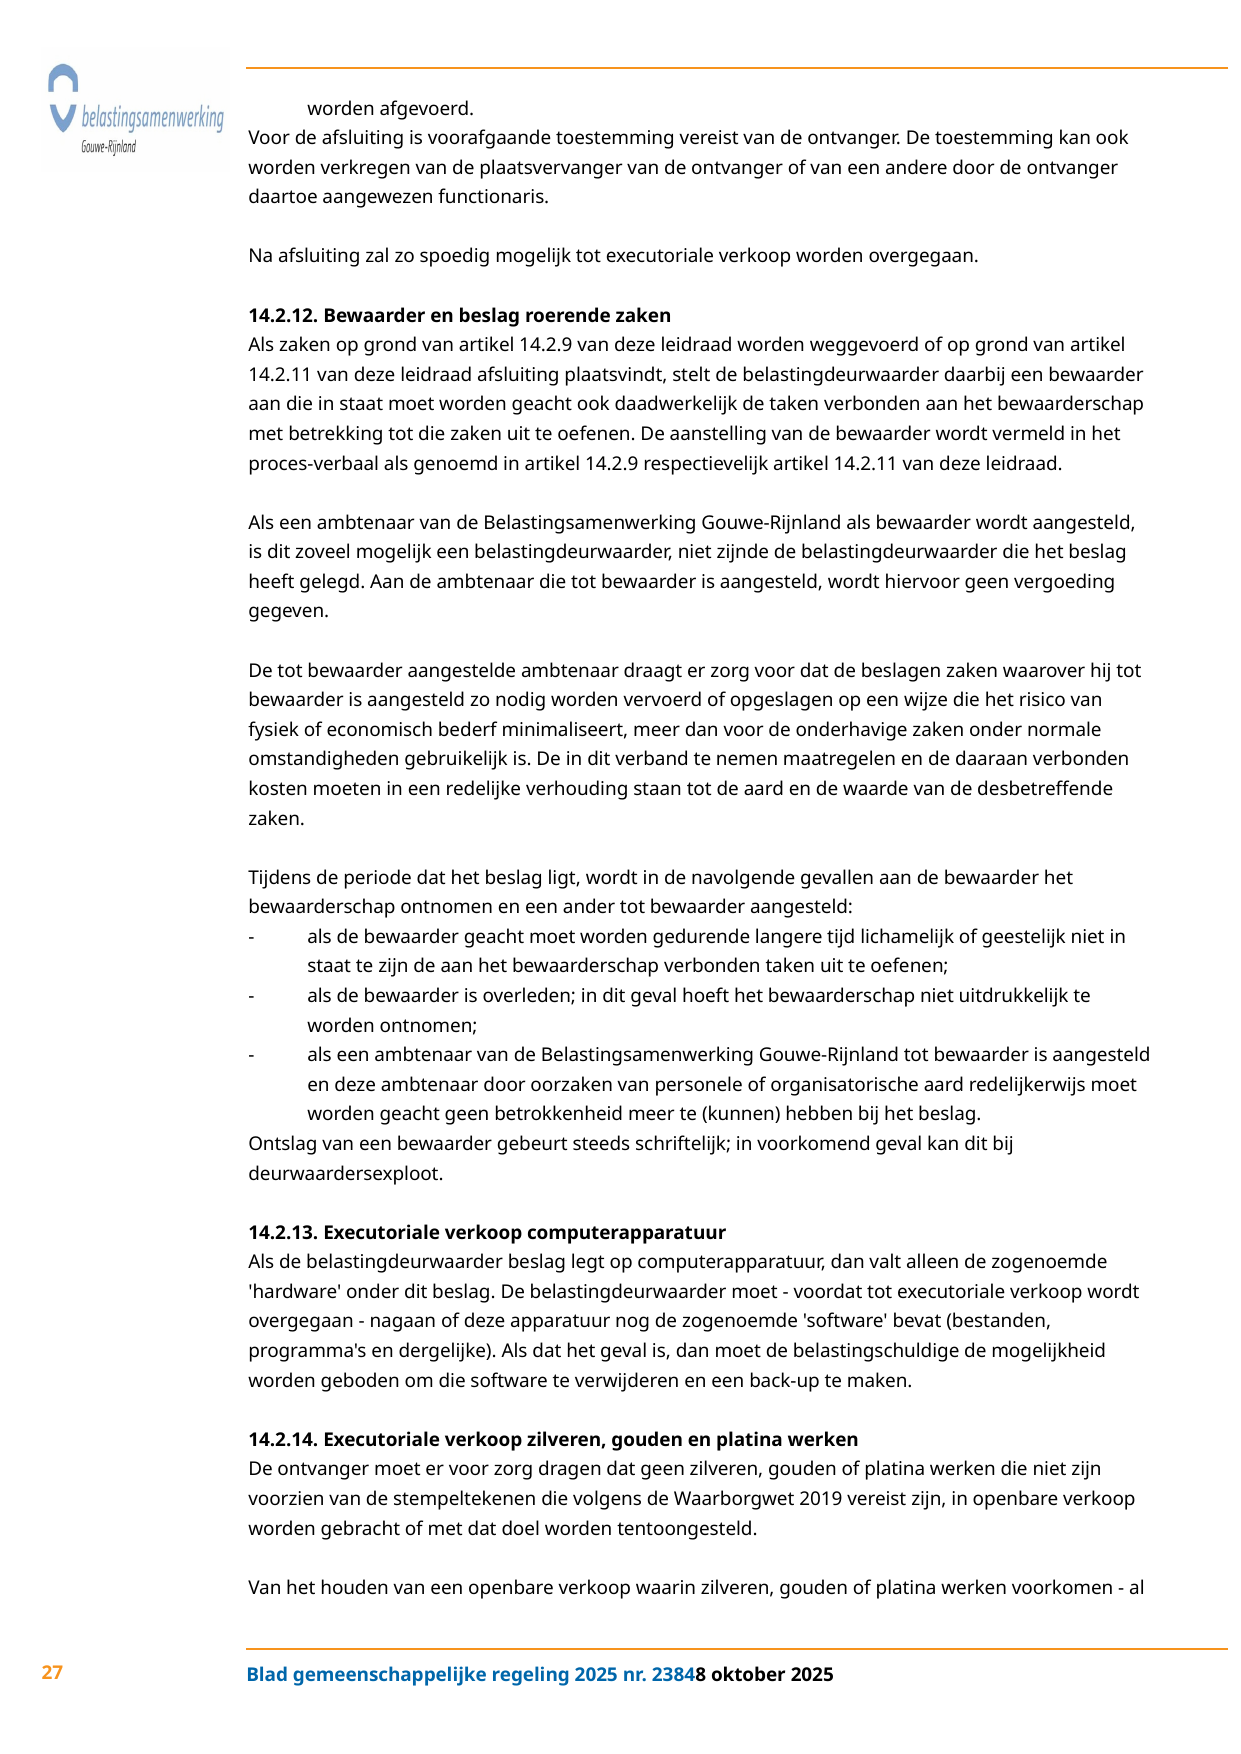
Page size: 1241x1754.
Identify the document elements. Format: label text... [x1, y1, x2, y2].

text Tijdens de periode dat het beslag ligt, wordt in de navolgende gevallen aan de bewaarder het bewaarderschap ontnomen en een ander tot bewaarder aangesteld: [248, 864, 1152, 919]
picture [41, 47, 231, 172]
text Ontslag van een bewaarder gebeurt steeds schriftelijk; in voorkomend geval kan dit bij deurwaardersexploot. [248, 1130, 1152, 1186]
list als de bewaarder is overleden; in dit geval hoeft het bewaarderschap niet uitdrukkelijk te worden ontnomen; [248, 982, 1152, 1038]
text 14.2.12. Bewaarder en beslag roerende zaken [248, 302, 1152, 328]
list worden afgevoerd. [248, 95, 1152, 121]
text Als de belastingdeurwaarder beslag legt op computerapparatuur, dan valt alleen de zogenoemde 'hardware' onder dit beslag. De belastingdeurwaarder moet - voordat tot executoriale verkoop wordt overgegaan - nagaan of deze apparatuur nog de zogenoemde 'software' bevat (bestanden, programma's en dergelijke). Als dat het geval is, dan moet de belastingschuldige de mogelijkheid worden geboden om die software te verwijderen en een back-up te maken. [248, 1248, 1152, 1393]
list als de bewaarder geacht moet worden gedurende langere tijd lichamelijk of geestelijk niet in staat te zijn de aan het bewaarderschap verbonden taken uit te oefenen; [248, 923, 1152, 978]
text Van het houden van een openbare verkoop waarin zilveren, gouden of platina werken voorkomen - al [248, 1574, 1152, 1600]
list als een ambtenaar van de Belastingsamenwerking Gouwe-Rijnland tot bewaarder is aangesteld en deze ambtenaar door oorzaken van personele of organisatorische aard redelijkerwijs moet worden geacht geen betrokkenheid meer te (kunnen) hebben bij het beslag. [248, 1041, 1152, 1126]
text De tot bewaarder aangestelde ambtenaar draagt er zorg voor dat de beslagen zaken waarover hij tot bewaarder is aangesteld zo nodig worden vervoerd of opgeslagen op een wijze die het risico van fysiek of economisch bederf minimaliseert, meer dan voor de onderhavige zaken onder normale omstandigheden gebruikelijk is. De in dit verband te nemen maatregelen en de daaraan verbonden kosten moeten in een redelijke verhouding staan tot de aard en de waarde van de desbetreffende zaken. [248, 657, 1152, 831]
text Als een ambtenaar van de Belastingsamenwerking Gouwe-Rijnland als bewaarder wordt aangesteld, is dit zoveel mogelijk een belastingdeurwaarder, niet zijnde de belastingdeurwaarder die het beslag heeft gelegd. Aan de ambtenaar die tot bewaarder is aangesteld, wordt hiervoor geen vergoeding gegeven. [248, 509, 1152, 623]
text De ontvanger moet er voor zorg dragen dat geen zilveren, gouden of platina werken die niet zijn voorzien van de stempeltekenen die volgens de Waarborgwet 2019 vereist zijn, in openbare verkoop worden gebracht of met dat doel worden tentoongesteld. [248, 1456, 1152, 1541]
text Na afsluiting zal zo spoedig mogelijk tot executoriale verkoop worden overgegaan. [248, 243, 1152, 268]
text Als zaken op grond van artikel 14.2.9 van deze leidraad worden weggevoerd of op grond van artikel 14.2.11 van deze leidraad afsluiting plaatsvindt, stelt de belastingdeurwaarder daarbij een bewaarder aan die in staat moet worden geacht ook daadwerkelijk de taken verbonden aan het bewaarderschap met betrekking tot die zaken uit te oefenen. De aanstelling van de bewaarder wordt vermeld in het proces-verbaal als genoemd in artikel 14.2.9 respectievelijk artikel 14.2.11 van deze leidraad. [248, 331, 1152, 476]
text 14.2.13. Executoriale verkoop computerapparatuur [248, 1219, 1152, 1245]
text Voor de afsluiting is voorafgaande toestemming vereist van de ontvanger. De toestemming kan ook worden verkregen van de plaatsvervanger van de ontvanger of van een andere door de ontvanger daartoe aangewezen functionaris. [248, 124, 1152, 209]
text 14.2.14. Executoriale verkoop zilveren, gouden en platina werken [248, 1426, 1152, 1452]
